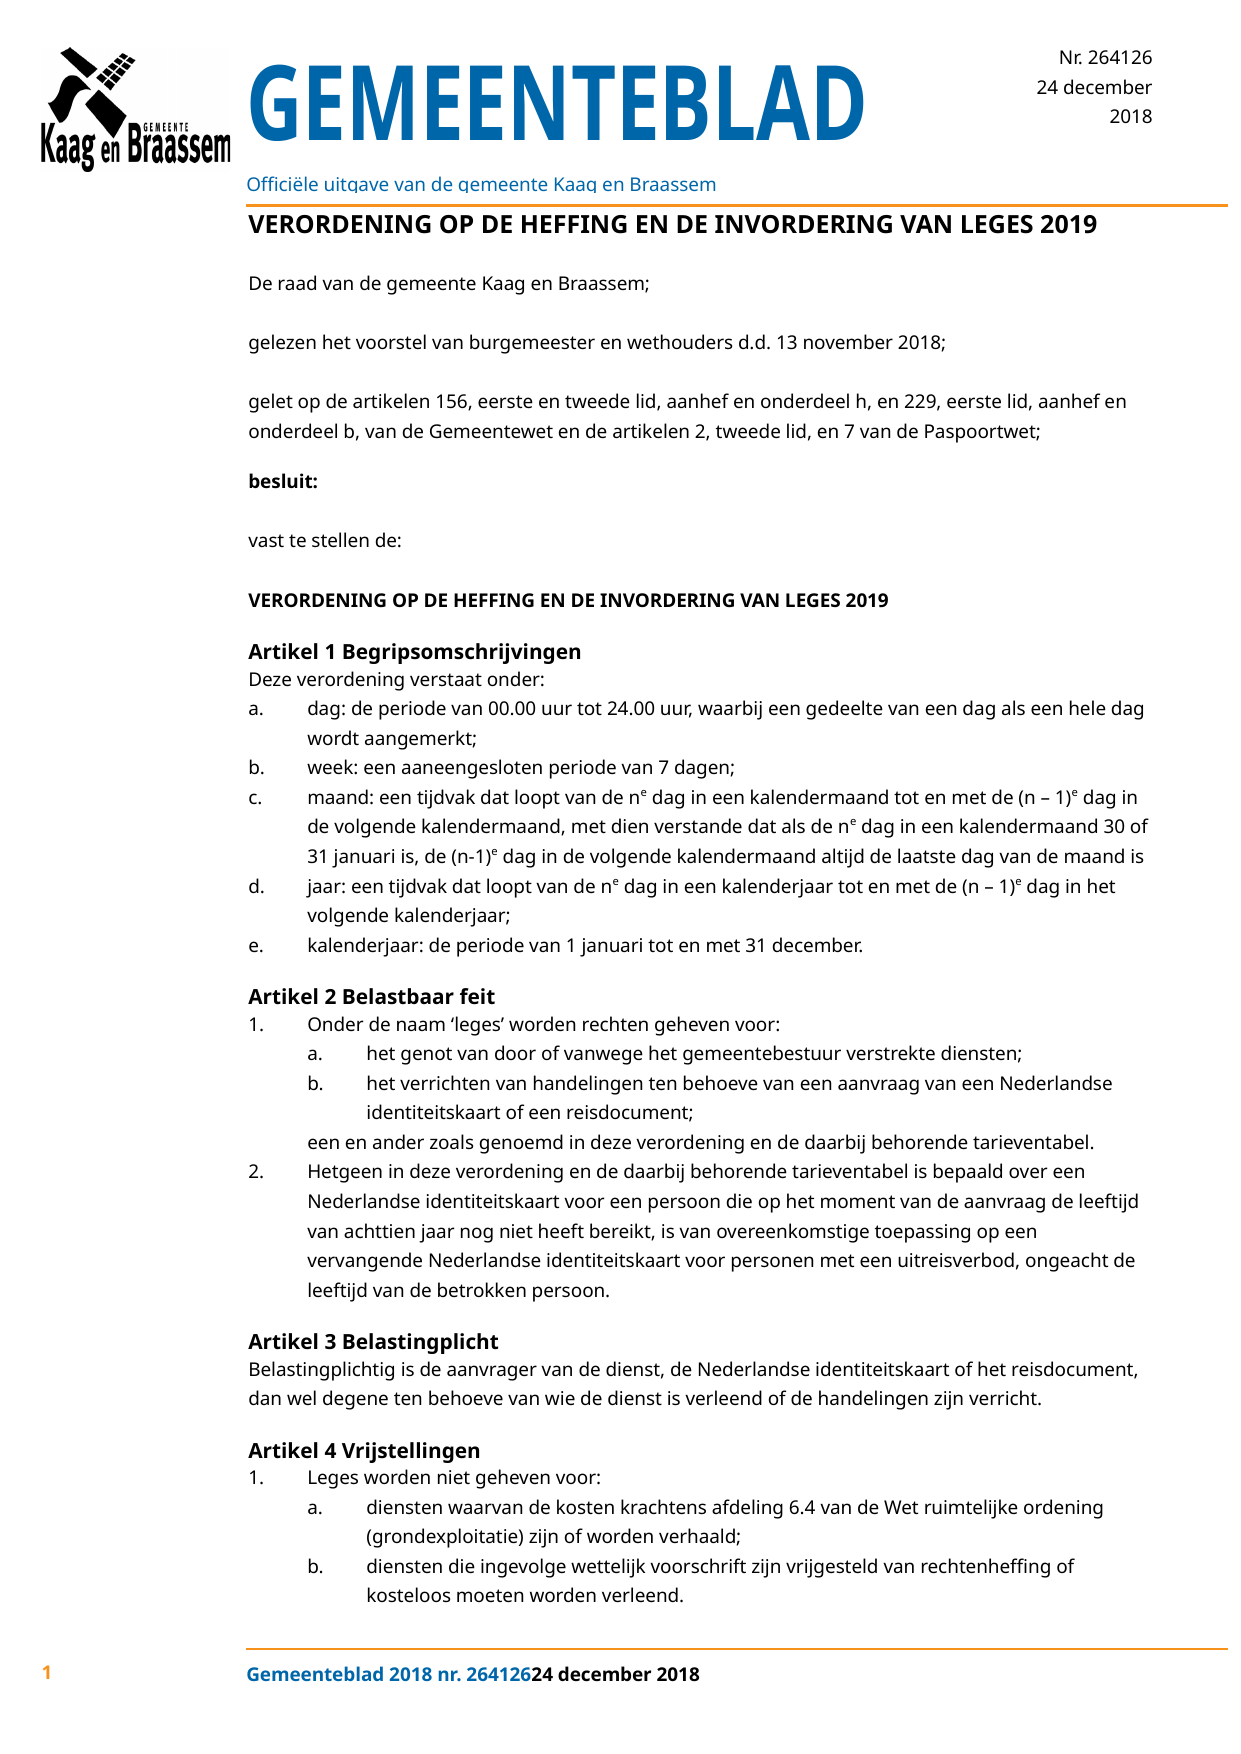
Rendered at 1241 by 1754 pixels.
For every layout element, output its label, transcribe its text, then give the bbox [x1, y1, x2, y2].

text De raad van de gemeente Kaag en Braassem; [248, 270, 1152, 296]
text VERORDENING OP DE HEFFING EN DE INVORDERING VAN LEGES 2019 [248, 207, 1152, 241]
list diensten die ingevolge wettelijk voorschrift zijn vrijgesteld van rechtenheffing of kosteloos moeten worden verleend. [307, 1553, 1152, 1608]
list het verrichten van handelingen ten behoeve van een aanvraag van een Nederlandse identiteitskaart of een reisdocument; [307, 1070, 1152, 1125]
picture [41, 47, 231, 172]
list week: een aaneengesloten periode van 7 dagen; [248, 754, 1152, 780]
list het genot van door of vanwege het gemeentebestuur verstrekte diensten; [307, 1040, 1152, 1066]
list Hetgeen in deze verordening en de daarbij behorende tarieventabel is bepaald over een Nederlandse identiteitskaart voor een persoon die op het moment van de aanvraag de leeftijd van achttien jaar nog niet heeft bereikt, is van overeenkomstige toepassing op een vervangende Nederlandse identiteitskaart voor personen met een uitreisverbod, ongeacht de leeftijd van de betrokken persoon. [248, 1159, 1152, 1303]
text Artikel 1 Begripsomschrijvingen [248, 637, 1152, 666]
text gelet op de artikelen 156, eerste en tweede lid, aanhef en onderdeel h, en 229, eerste lid, aanhef en onderdeel b, van de Gemeentewet en de artikelen 2, tweede lid, en 7 van de Paspoortwet; [248, 389, 1152, 444]
text Deze verordening verstaat onder: [248, 666, 1152, 691]
text Artikel 4 Vrijstellingen [248, 1436, 1152, 1464]
list Leges worden niet geheven voor: [248, 1464, 1152, 1490]
list maand: een tijdvak dat loopt van de ne dag in een kalendermaand tot en met de (n – 1)e dag in de volgende kalendermaand, met dien verstande dat als de ne dag in een kalendermaand 30 of 31 januari is, de (n-1)e dag in de volgende kalendermaand altijd de laatste dag van de maand is [248, 784, 1152, 869]
text besluit: [248, 468, 1152, 494]
list diensten waarvan de kosten krachtens afdeling 6.4 van de Wet ruimtelijke ordening (grondexploitatie) zijn of worden verhaald; [307, 1494, 1152, 1549]
list een en ander zoals genoemd in deze verordening en de daarbij behorende tarieventabel. [248, 1129, 1152, 1155]
text Artikel 3 Belastingplicht [248, 1327, 1152, 1356]
list dag: de periode van 00.00 uur tot 24.00 uur, waarbij een gedeelte van een dag als een hele dag wordt aangemerkt; [248, 695, 1152, 751]
list Onder de naam ‘leges’ worden rechten geheven voor: [248, 1011, 1152, 1037]
text VERORDENING OP DE HEFFING EN DE INVORDERING VAN LEGES 2019 [248, 587, 1152, 613]
list kalenderjaar: de periode van 1 januari tot en met 31 december. [248, 932, 1152, 958]
list jaar: een tijdvak dat loopt van de ne dag in een kalenderjaar tot en met de (n – 1)e dag in het volgende kalenderjaar; [248, 873, 1152, 928]
text Artikel 2 Belastbaar feit [248, 982, 1152, 1011]
text gelezen het voorstel van burgemeester en wethouders d.d. 13 november 2018; [248, 329, 1152, 355]
text Belastingplichtig is de aanvrager van de dienst, de Nederlandse identiteitskaart of het reisdocument, dan wel degene ten behoeve van wie de dienst is verleend of de handelingen zijn verricht. [248, 1356, 1152, 1411]
text vast te stellen de: [248, 528, 1152, 553]
